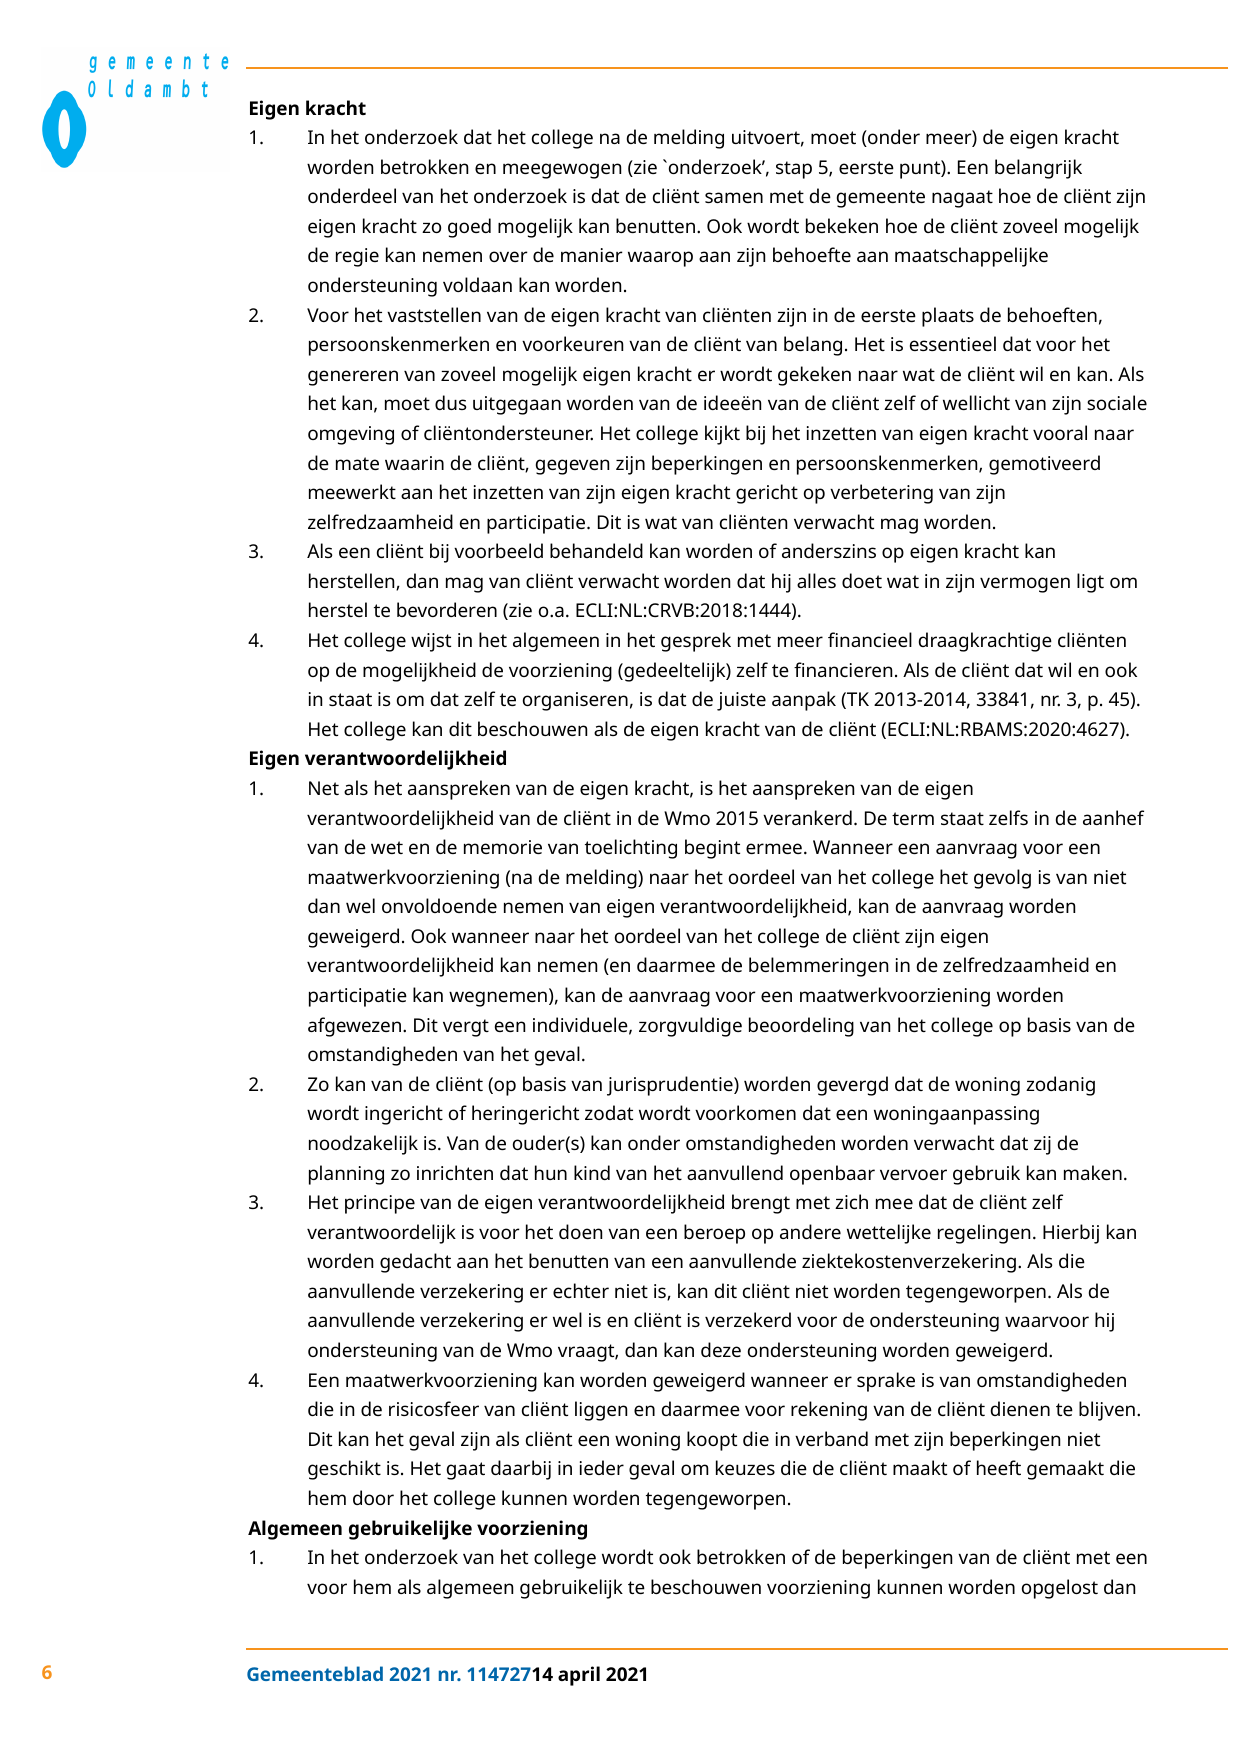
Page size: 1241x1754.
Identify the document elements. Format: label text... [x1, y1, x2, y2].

text Eigen kracht [248, 95, 1152, 121]
list Als een cliënt bij voorbeeld behandeld kan worden of anderszins op eigen kracht kan herstellen, dan mag van cliënt verwacht worden dat hij alles doet wat in zijn vermogen ligt om herstel te bevorderen (zie o.a. ECLI:NL:CRVB:2018:1444). [248, 538, 1152, 623]
picture [41, 47, 231, 172]
list In het onderzoek van het college wordt ook betrokken of de beperkingen van de cliënt met een voor hem als algemeen gebruikelijk te beschouwen voorziening kunnen worden opgelost dan [248, 1544, 1152, 1600]
list Voor het vaststellen van de eigen kracht van cliënten zijn in de eerste plaats de behoeften, persoonskenmerken en voorkeuren van de cliënt van belang. Het is essentieel dat voor het genereren van zoveel mogelijk eigen kracht er wordt gekeken naar wat de cliënt wil en kan. Als het kan, moet dus uitgegaan worden van de ideeën van de cliënt zelf of wellicht van zijn sociale omgeving of cliëntondersteuner. Het college kijkt bij het inzetten van eigen kracht vooral naar de mate waarin de cliënt, gegeven zijn beperkingen en persoonskenmerken, gemotiveerd meewerkt aan het inzetten van zijn eigen kracht gericht op verbetering van zijn zelfredzaamheid en participatie. Dit is wat van cliënten verwacht mag worden. [248, 302, 1152, 535]
text Algemeen gebruikelijke voorziening [248, 1515, 1152, 1541]
list Het college wijst in het algemeen in het gesprek met meer financieel draagkrachtige cliënten op de mogelijkheid de voorziening (gedeeltelijk) zelf te financieren. Als de cliënt dat wil en ook in staat is om dat zelf te organiseren, is dat de juiste aanpak (TK 2013-2014, 33841, nr. 3, p. 45). Het college kan dit beschouwen als de eigen kracht van de cliënt (ECLI:NL:RBAMS:2020:4627). [248, 627, 1152, 742]
text Eigen verantwoordelijkheid [248, 746, 1152, 771]
list Net als het aanspreken van de eigen kracht, is het aanspreken van de eigen verantwoordelijkheid van de cliënt in de Wmo 2015 verankerd. De term staat zelfs in de aanhef van de wet en de memorie van toelichting begint ermee. Wanneer een aanvraag voor een maatwerkvoorziening (na de melding) naar het oordeel van het college het gevolg is van niet dan wel onvoldoende nemen van eigen verantwoordelijkheid, kan de aanvraag worden geweigerd. Ook wanneer naar het oordeel van het college de cliënt zijn eigen verantwoordelijkheid kan nemen (en daarmee de belemmeringen in de zelfredzaamheid en participatie kan wegnemen), kan de aanvraag voor een maatwerkvoorziening worden afgewezen. Dit vergt een individuele, zorgvuldige beoordeling van het college op basis van de omstandigheden van het geval. [248, 775, 1152, 1067]
list Een maatwerkvoorziening kan worden geweigerd wanneer er sprake is van omstandigheden die in de risicosfeer van cliënt liggen en daarmee voor rekening van de cliënt dienen te blijven. Dit kan het geval zijn als cliënt een woning koopt die in verband met zijn beperkingen niet geschikt is. Het gaat daarbij in ieder geval om keuzes die de cliënt maakt of heeft gemaakt die hem door het college kunnen worden tegengeworpen. [248, 1367, 1152, 1511]
list Het principe van de eigen verantwoordelijkheid brengt met zich mee dat de cliënt zelf verantwoordelijk is voor het doen van een beroep op andere wettelijke regelingen. Hierbij kan worden gedacht aan het benutten van een aanvullende ziektekostenverzekering. Als die aanvullende verzekering er echter niet is, kan dit cliënt niet worden tegengeworpen. Als de aanvullende verzekering er wel is en cliënt is verzekerd voor de ondersteuning waarvoor hij ondersteuning van de Wmo vraagt, dan kan deze ondersteuning worden geweigerd. [248, 1189, 1152, 1363]
list In het onderzoek dat het college na de melding uitvoert, moet (onder meer) de eigen kracht worden betrokken en meegewogen (zie `onderzoek’, stap 5, eerste punt). Een belangrijk onderdeel van het onderzoek is dat de cliënt samen met de gemeente nagaat hoe de cliënt zijn eigen kracht zo goed mogelijk kan benutten. Ook wordt bekeken hoe de cliënt zoveel mogelijk de regie kan nemen over de manier waarop aan zijn behoefte aan maatschappelijke ondersteuning voldaan kan worden. [248, 124, 1152, 298]
list Zo kan van de cliënt (op basis van jurisprudentie) worden gevergd dat de woning zodanig wordt ingericht of heringericht zodat wordt voorkomen dat een woningaanpassing noodzakelijk is. Van de ouder(s) kan onder omstandigheden worden verwacht dat zij de planning zo inrichten dat hun kind van het aanvullend openbaar vervoer gebruik kan maken. [248, 1071, 1152, 1186]
